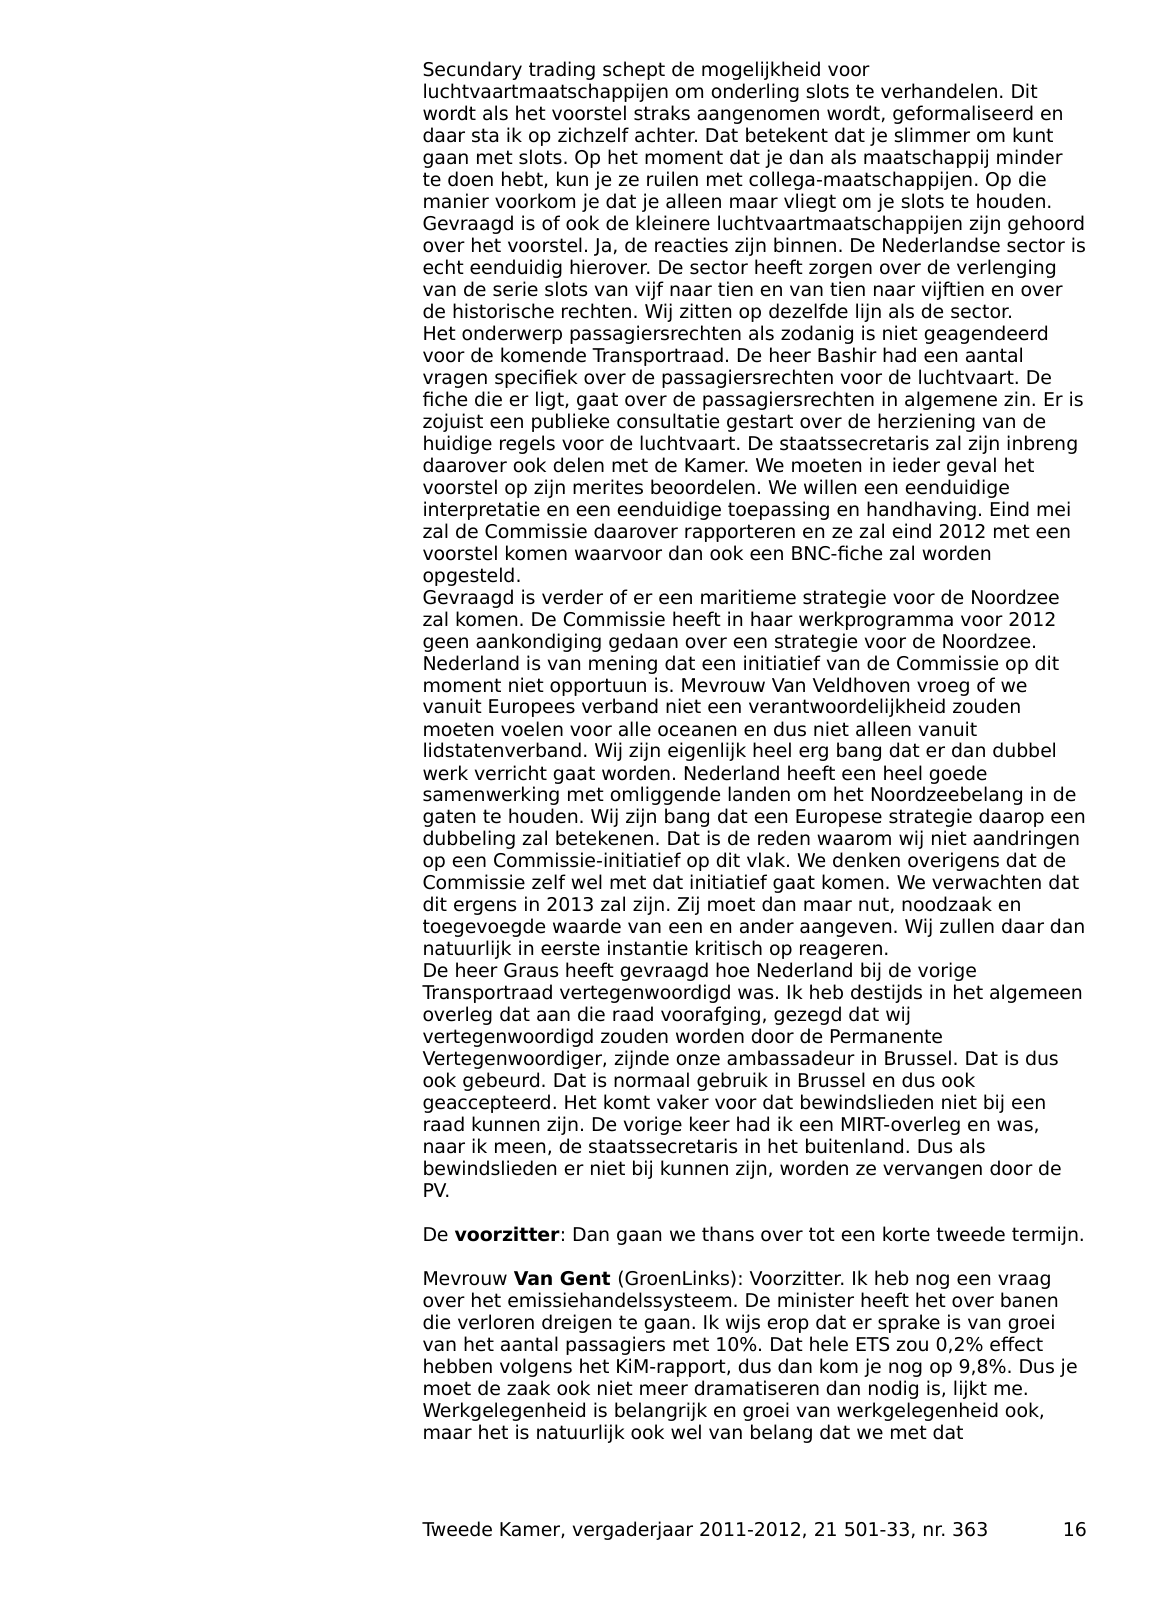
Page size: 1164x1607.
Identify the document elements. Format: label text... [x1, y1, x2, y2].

text De voorzitter: Dan gaan we thans over tot een korte tweede termijn. [422, 1224, 1087, 1246]
text Mevrouw Van Gent (GroenLinks): Voorzitter. Ik heb nog een vraag over het emissiehandelssysteem. De minister heeft het over banen die verloren dreigen te gaan. Ik wijs erop dat er sprake is van groei van het aantal passagiers met 10%. Dat hele ETS zou 0,2% effect hebben volgens het KiM-rapport, dus dan kom je nog op 9,8%. Dus je moet de zaak ook niet meer dramatiseren dan nodig is, lijkt me. Werkgelegenheid is belangrijk en groei van werkgelegenheid ook, maar het is natuurlijk ook wel van belang dat we met dat [422, 1268, 1087, 1444]
text Secundary trading schept de mogelijkheid voor luchtvaartmaatschappijen om onderling slots te verhandelen. Dit wordt als het voorstel straks aangenomen wordt, geformaliseerd en daar sta ik op zichzelf achter. Dat betekent dat je slimmer om kunt gaan met slots. Op het moment dat je dan als maatschappij minder te doen hebt, kun je ze ruilen met collega-maatschappijen. Op die manier voorkom je dat je alleen maar vliegt om je slots te houden. [422, 59, 1087, 213]
text De heer Graus heeft gevraagd hoe Nederland bij de vorige Transportraad vertegenwoordigd was. Ik heb destijds in het algemeen overleg dat aan die raad voorafging, gezegd dat wij vertegenwoordigd zouden worden door de Permanente Vertegenwoordiger, zijnde onze ambassadeur in Brussel. Dat is dus ook gebeurd. Dat is normaal gebruik in Brussel en dus ook geaccepteerd. Het komt vaker voor dat bewindslieden niet bij een raad kunnen zijn. De vorige keer had ik een MIRT-overleg en was, naar ik meen, de staatssecretaris in het buitenland. Dus als bewindslieden er niet bij kunnen zijn, worden ze vervangen door de PV. [422, 960, 1087, 1202]
text Gevraagd is verder of er een maritieme strategie voor de Noordzee zal komen. De Commissie heeft in haar werkprogramma voor 2012 geen aankondiging gedaan over een strategie voor de Noordzee. Nederland is van mening dat een initiatief van de Commissie op dit moment niet opportuun is. Mevrouw Van Veldhoven vroeg of we vanuit Europees verband niet een verantwoordelijkheid zouden moeten voelen voor alle oceanen en dus niet alleen vanuit lidstatenverband. Wij zijn eigenlijk heel erg bang dat er dan dubbel werk verricht gaat worden. Nederland heeft een heel goede samenwerking met omliggende landen om het Noordzeebelang in de gaten te houden. Wij zijn bang dat een Europese strategie daarop een dubbeling zal betekenen. Dat is de reden waarom wij niet aandringen op een Commissie-initiatief op dit vlak. We denken overigens dat de Commissie zelf wel met dat initiatief gaat komen. We verwachten dat dit ergens in 2013 zal zijn. Zij moet dan maar nut, noodzaak en toegevoegde waarde van een en ander aangeven. Wij zullen daar dan natuurlijk in eerste instantie kritisch op reageren. [422, 587, 1087, 960]
text Gevraagd is of ook de kleinere luchtvaartmaatschappijen zijn gehoord over het voorstel. Ja, de reacties zijn binnen. De Nederlandse sector is echt eenduidig hierover. De sector heeft zorgen over de verlenging van de serie slots van vijf naar tien en van tien naar vijftien en over de historische rechten. Wij zitten op dezelfde lijn als de sector. [422, 213, 1087, 323]
text Het onderwerp passagiersrechten als zodanig is niet geagendeerd voor de komende Transportraad. De heer Bashir had een aantal vragen specifiek over de passagiersrechten voor de luchtvaart. De fiche die er ligt, gaat over de passagiersrechten in algemene zin. Er is zojuist een publieke consultatie gestart over de herziening van de huidige regels voor de luchtvaart. De staatssecretaris zal zijn inbreng daarover ook delen met de Kamer. We moeten in ieder geval het voorstel op zijn merites beoordelen. We willen een eenduidige interpretatie en een eenduidige toepassing en handhaving. Eind mei zal de Commissie daarover rapporteren en ze zal eind 2012 met een voorstel komen waarvoor dan ook een BNC-fiche zal worden opgesteld. [422, 323, 1087, 587]
